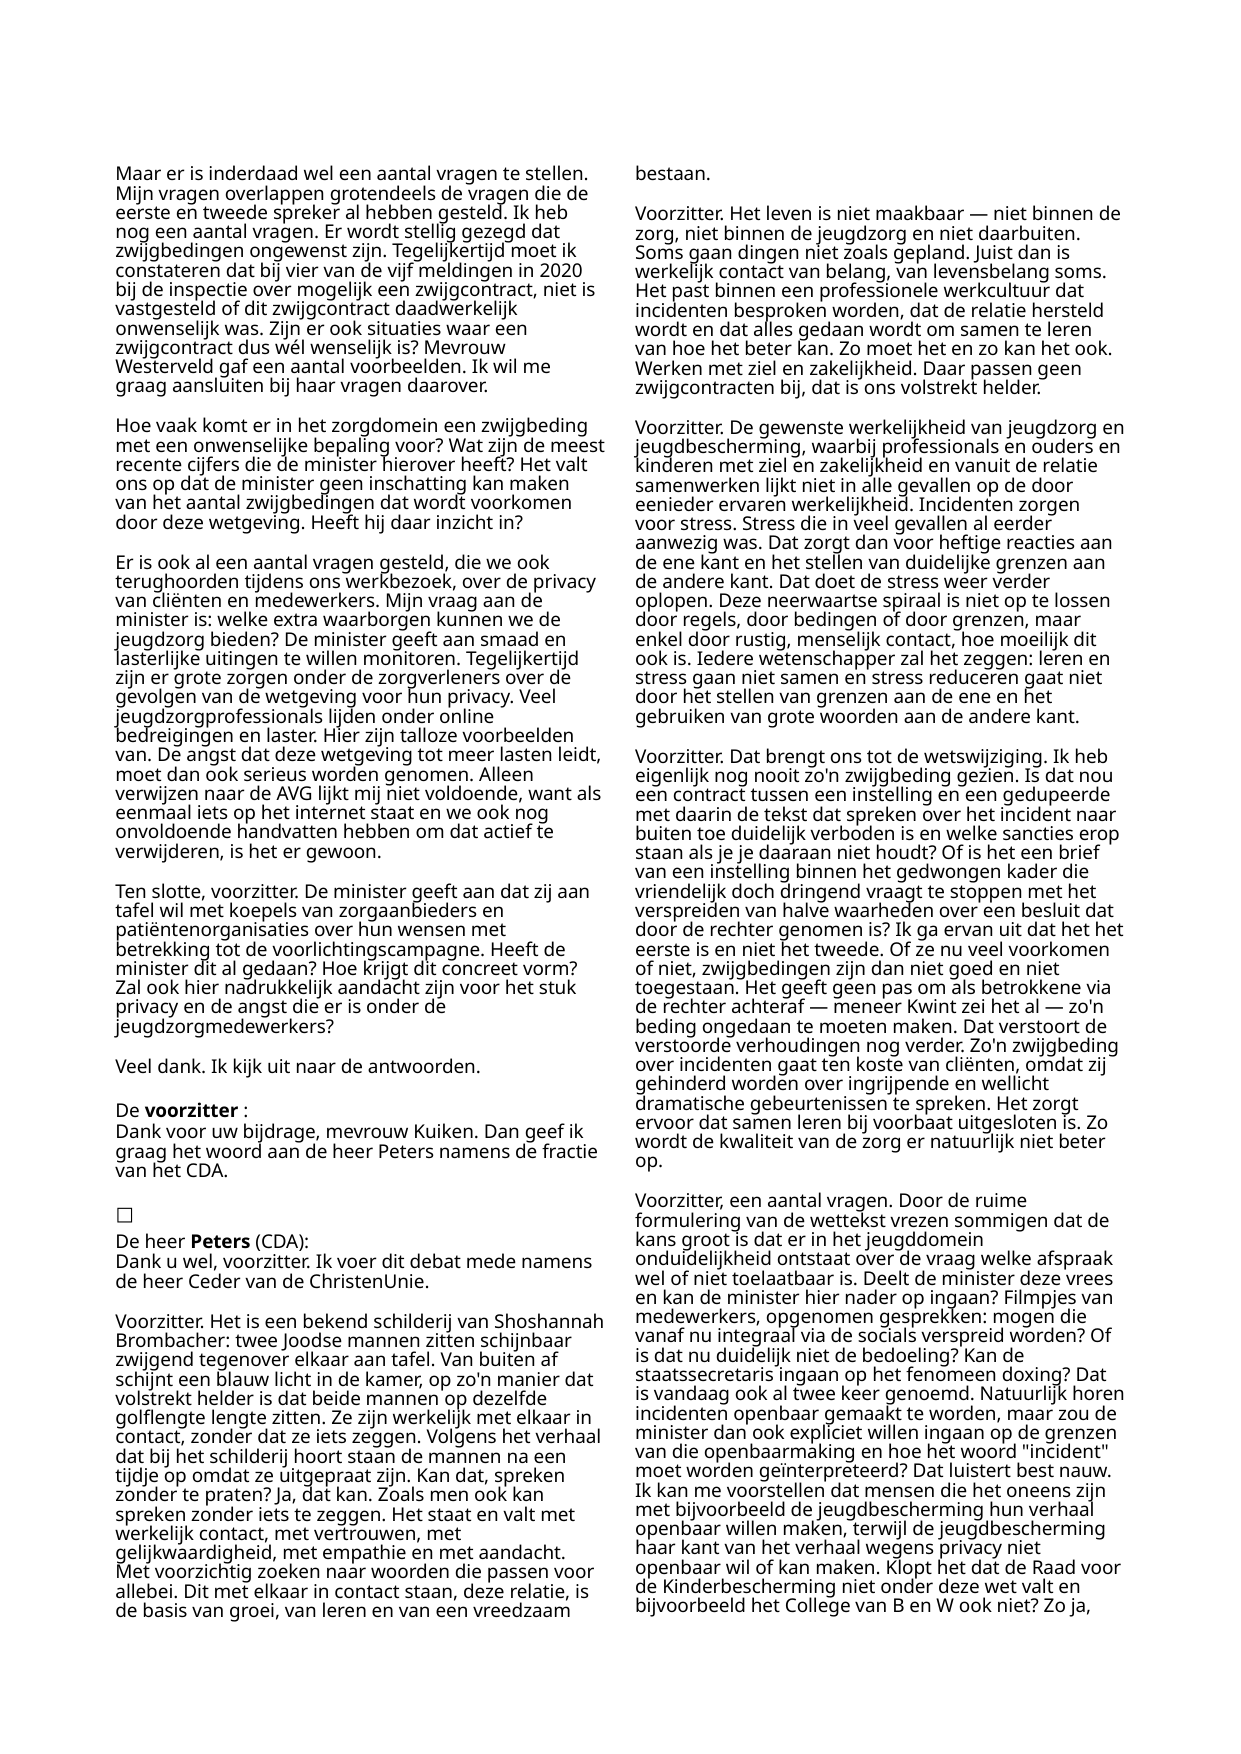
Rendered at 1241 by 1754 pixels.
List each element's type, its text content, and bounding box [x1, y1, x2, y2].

text De voorzitter : [115, 1098, 605, 1123]
text Er is ook al een aantal vragen gesteld, die we ook terughoorden tijdens ons werkbezoek, over de privacy van cliënten en medewerkers. Mijn vraag aan de minister is: welke extra waarborgen kunnen we de jeugdzorg bieden? De minister geeft aan smaad en lasterlijke uitingen te willen monitoren. Tegelijkertijd zijn er grote zorgen onder de zorgverleners over de gevolgen van de wetgeving voor hun privacy. Veel jeugdzorgprofessionals lijden onder online bedreigingen en laster. Hier zijn talloze voorbeelden van. De angst dat deze wetgeving tot meer lasten leidt, moet dan ook serieus worden genomen. Alleen verwijzen naar de AVG lijkt mij niet voldoende, want als eenmaal iets op het internet staat en we ook nog onvoldoende handvatten hebben om dat actief te verwijderen, is het er gewoon. [115, 554, 605, 862]
text Voorzitter, een aantal vragen. Door de ruime formulering van de wettekst vrezen sommigen dat de kans groot is dat er in het jeugddomein onduidelijkheid ontstaat over de vraag welke afspraak wel of niet toelaatbaar is. Deelt de minister deze vrees en kan de minister hier nader op ingaan? Filmpjes van medewerkers, opgenomen gesprekken: mogen die vanaf nu integraal via de socials verspreid worden? Of is dat nu duidelijk niet de bedoeling? Kan de staatssecretaris ingaan op het fenomeen doxing? Dat is vandaag ook al twee keer genoemd. Natuurlijk horen incidenten openbaar gemaakt te worden, maar zou de minister dan ook expliciet willen ingaan op de grenzen van die openbaarmaking en hoe het woord "incident" moet worden geïnterpreteerd? Dat luistert best nauw. Ik kan me voorstellen dat mensen die het oneens zijn met bijvoorbeeld de jeugdbescherming hun verhaal openbaar willen maken, terwijl de jeugdbescherming haar kant van het verhaal wegens privacy niet openbaar wil of kan maken. Klopt het dat de Raad voor de Kinderbescherming niet onder deze wet valt en bijvoorbeeld het College van B en W ook niet? Zo ja, [635, 1192, 1125, 1616]
text De heer Peters (CDA): [115, 1228, 605, 1253]
text Voorzitter. Dat brengt ons tot de wetswijziging. Ik heb eigenlijk nog nooit zo'n zwijgbeding gezien. Is dat nou een contract tussen een instelling en een gedupeerde met daarin de tekst dat spreken over het incident naar buiten toe duidelijk verboden is en welke sancties erop staan als je je daaraan niet houdt? Of is het een brief van een instelling binnen het gedwongen kader die vriendelijk doch dringend vraagt te stoppen met het verspreiden van halve waarheden over een besluit dat door de rechter genomen is? Ik ga ervan uit dat het het eerste is en niet het tweede. Of ze nu veel voorkomen of niet, zwijgbedingen zijn dan niet goed en niet toegestaan. Het geeft geen pas om als betrokkene via de rechter achteraf — meneer Kwint zei het al — zo'n beding ongedaan te moeten maken. Dat verstoort de verstoorde verhoudingen nog verder. Zo'n zwijgbeding over incidenten gaat ten koste van cliënten, omdat zij gehinderd worden over ingrijpende en wellicht dramatische gebeurtenissen te spreken. Het zorgt ervoor dat samen leren bij voorbaat uitgesloten is. Zo wordt de kwaliteit van de zorg er natuurlijk niet beter op. [635, 748, 1125, 1172]
text bestaan. [635, 165, 1125, 184]
text Dank u wel, voorzitter. Ik voer dit debat mede namens de heer Ceder van de ChristenUnie. [115, 1253, 605, 1292]
text Dank voor uw bijdrage, mevrouw Kuiken. Dan geef ik graag het woord aan de heer Peters namens de fractie van het CDA. [115, 1123, 605, 1181]
text Veel dank. Ik kijk uit naar de antwoorden. [115, 1058, 605, 1077]
text Ten slotte, voorzitter. De minister geeft aan dat zij aan tafel wil met koepels van zorgaanbieders en patiëntenorganisaties over hun wensen met betrekking tot de voorlichtingscampagne. Heeft de minister dit al gedaan? Hoe krijgt dit concreet vorm? Zal ook hier nadrukkelijk aandacht zijn voor het stuk privacy en de angst die er is onder de jeugdzorgmedewerkers? [115, 883, 605, 1037]
text Hoe vaak komt er in het zorgdomein een zwijgbeding met een onwenselijke bepaling voor? Wat zijn de meest recente cijfers die de minister hierover heeft? Het valt ons op dat de minister geen inschatting kan maken van het aantal zwijgbedingen dat wordt voorkomen door deze wetgeving. Heeft hij daar inzicht in? [115, 417, 605, 533]
text Maar er is inderdaad wel een aantal vragen te stellen. Mijn vragen overlappen grotendeels de vragen die de eerste en tweede spreker al hebben gesteld. Ik heb nog een aantal vragen. Er wordt stellig gezegd dat zwijgbedingen ongewenst zijn. Tegelijkertijd moet ik constateren dat bij vier van de vijf meldingen in 2020 bij de inspectie over mogelijk een zwijgcontract, niet is vastgesteld of dit zwijgcontract daadwerkelijk onwenselijk was. Zijn er ook situaties waar een zwijgcontract dus wél wenselijk is? Mevrouw Westerveld gaf een aantal voorbeelden. Ik wil me graag aansluiten bij haar vragen daarover. [115, 165, 605, 397]
text Voorzitter. De gewenste werkelijkheid van jeugdzorg en jeugdbescherming, waarbij professionals en ouders en kinderen met ziel en zakelijkheid en vanuit de relatie samenwerken lijkt niet in alle gevallen op de door eenieder ervaren werkelijkheid. Incidenten zorgen voor stress. Stress die in veel gevallen al eerder aanwezig was. Dat zorgt dan voor heftige reacties aan de ene kant en het stellen van duidelijke grenzen aan de andere kant. Dat doet de stress weer verder oplopen. Deze neerwaartse spiraal is niet op te lossen door regels, door bedingen of door grenzen, maar enkel door rustig, menselijk contact, hoe moeilijk dit ook is. Iedere wetenschapper zal het zeggen: leren en stress gaan niet samen en stress reduceren gaat niet door het stellen van grenzen aan de ene en het gebruiken van grote woorden aan de andere kant. [635, 419, 1125, 727]
text Voorzitter. Het leven is niet maakbaar — niet binnen de zorg, niet binnen de jeugdzorg en niet daarbuiten. Soms gaan dingen niet zoals gepland. Juist dan is werkelijk contact van belang, van levensbelang soms. Het past binnen een professionele werkcultuur dat incidenten besproken worden, dat de relatie hersteld wordt en dat alles gedaan wordt om samen te leren van hoe het beter kan. Zo moet het en zo kan het ook. Werken met ziel en zakelijkheid. Daar passen geen zwijgcontracten bij, dat is ons volstrekt helder. [635, 205, 1125, 398]
text Voorzitter. Het is een bekend schilderij van Shoshannah Brombacher: twee Joodse mannen zitten schijnbaar zwijgend tegenover elkaar aan tafel. Van buiten af schijnt een blauw licht in de kamer, op zo'n manier dat volstrekt helder is dat beide mannen op dezelfde golflengte lengte zitten. Ze zijn werkelijk met elkaar in contact, zonder dat ze iets zeggen. Volgens het verhaal dat bij het schilderij hoort staan de mannen na een tijdje op omdat ze uitgepraat zijn. Kan dat, spreken zonder te praten? Ja, dat kan. Zoals men ook kan spreken zonder iets te zeggen. Het staat en valt met werkelijk contact, met vertrouwen, met gelijkwaardigheid, met empathie en met aandacht. Met voorzichtig zoeken naar woorden die passen voor allebei. Dit met elkaar in contact staan, deze relatie, is de basis van groei, van leren en van een vreedzaam [115, 1313, 605, 1621]
text ⬜ [115, 1202, 605, 1228]
